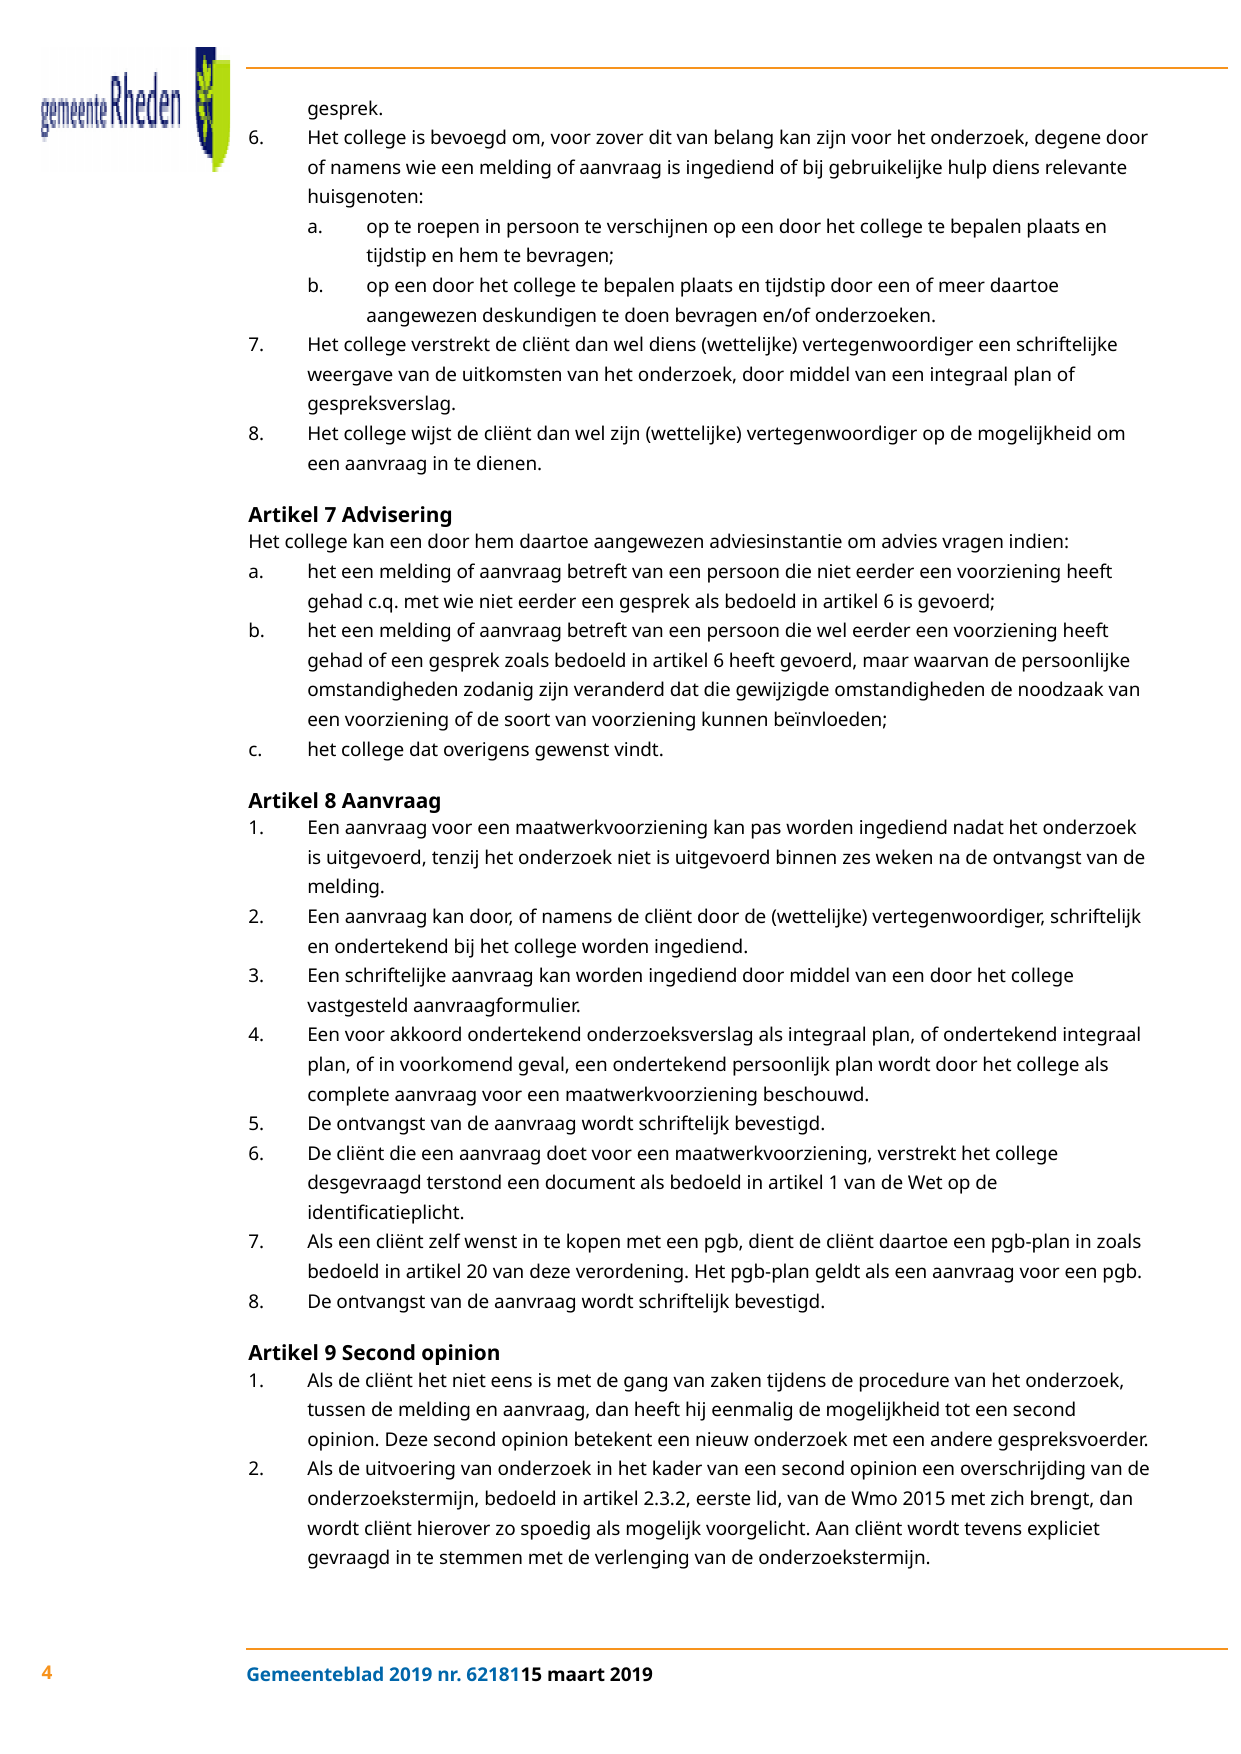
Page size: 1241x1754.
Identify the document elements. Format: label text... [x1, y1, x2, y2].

list Een schriftelijke aanvraag kan worden ingediend door middel van een door het college vastgesteld aanvraagformulier. [248, 962, 1152, 1018]
list gesprek. [248, 95, 1152, 121]
list Het college wijst de cliënt dan wel zijn (wettelijke) vertegenwoordiger op de mogelijkheid om een aanvraag in te dienen. [248, 420, 1152, 476]
text Artikel 7 Advisering [248, 500, 1152, 529]
list Als de uitvoering van onderzoek in het kader van een second opinion een overschrijding van de onderzoekstermijn, bedoeld in artikel 2.3.2, eerste lid, van de Wmo 2015 met zich brengt, dan wordt cliënt hierover zo spoedig als mogelijk voorgelicht. Aan cliënt wordt tevens expliciet gevraagd in te stemmen met de verlenging van de onderzoekstermijn. [248, 1456, 1152, 1570]
list Een voor akkoord ondertekend onderzoeksverslag als integraal plan, of ondertekend integraal plan, of in voorkomend geval, een ondertekend persoonlijk plan wordt door het college als complete aanvraag voor een maatwerkvoorziening beschouwd. [248, 1022, 1152, 1107]
picture [41, 47, 231, 172]
list het college dat overigens gewenst vindt. [248, 736, 1152, 761]
list De cliënt die een aanvraag doet voor een maatwerkvoorziening, verstrekt het college desgevraagd terstond een document als bedoeld in artikel 1 van de Wet op de identificatieplicht. [248, 1140, 1152, 1225]
list het een melding of aanvraag betreft van een persoon die niet eerder een voorziening heeft gehad c.q. met wie niet eerder een gesprek als bedoeld in artikel 6 is gevoerd; [248, 558, 1152, 613]
list Een aanvraag voor een maatwerkvoorziening kan pas worden ingediend nadat het onderzoek is uitgevoerd, tenzij het onderzoek niet is uitgevoerd binnen zes weken na de ontvangst van de melding. [248, 814, 1152, 899]
text Artikel 9 Second opinion [248, 1338, 1152, 1367]
text Artikel 8 Aanvraag [248, 786, 1152, 814]
list De ontvangst van de aanvraag wordt schriftelijk bevestigd. [248, 1110, 1152, 1136]
list Een aanvraag kan door, of namens de cliënt door de (wettelijke) vertegenwoordiger, schriftelijk en ondertekend bij het college worden ingediend. [248, 903, 1152, 959]
list op een door het college te bepalen plaats en tijdstip door een of meer daartoe aangewezen deskundigen te doen bevragen en/of onderzoeken. [307, 272, 1152, 328]
list Het college verstrekt de cliënt dan wel diens (wettelijke) vertegenwoordiger een schriftelijke weergave van de uitkomsten van het onderzoek, door middel van een integraal plan of gespreksverslag. [248, 331, 1152, 416]
list het een melding of aanvraag betreft van een persoon die wel eerder een voorziening heeft gehad of een gesprek zoals bedoeld in artikel 6 heeft gevoerd, maar waarvan de persoonlijke omstandigheden zodanig zijn veranderd dat die gewijzigde omstandigheden de noodzaak van een voorziening of de soort van voorziening kunnen beïnvloeden; [248, 617, 1152, 732]
list Het college is bevoegd om, voor zover dit van belang kan zijn voor het onderzoek, degene door of namens wie een melding of aanvraag is ingediend of bij gebruikelijke hulp diens relevante huisgenoten: [248, 124, 1152, 209]
list op te roepen in persoon te verschijnen op een door het college te bepalen plaats en tijdstip en hem te bevragen; [307, 213, 1152, 268]
text Het college kan een door hem daartoe aangewezen adviesinstantie om advies vragen indien: [248, 529, 1152, 554]
list Als een cliënt zelf wenst in te kopen met een pgb, dient de cliënt daartoe een pgb-plan in zoals bedoeld in artikel 20 van deze verordening. Het pgb-plan geldt als een aanvraag voor een pgb. [248, 1229, 1152, 1284]
list Als de cliënt het niet eens is met de gang van zaken tijdens de procedure van het onderzoek, tussen de melding en aanvraag, dan heeft hij eenmalig de mogelijkheid tot een second opinion. Deze second opinion betekent een nieuw onderzoek met een andere gespreksvoerder. [248, 1367, 1152, 1452]
list De ontvangst van de aanvraag wordt schriftelijk bevestigd. [248, 1288, 1152, 1314]
